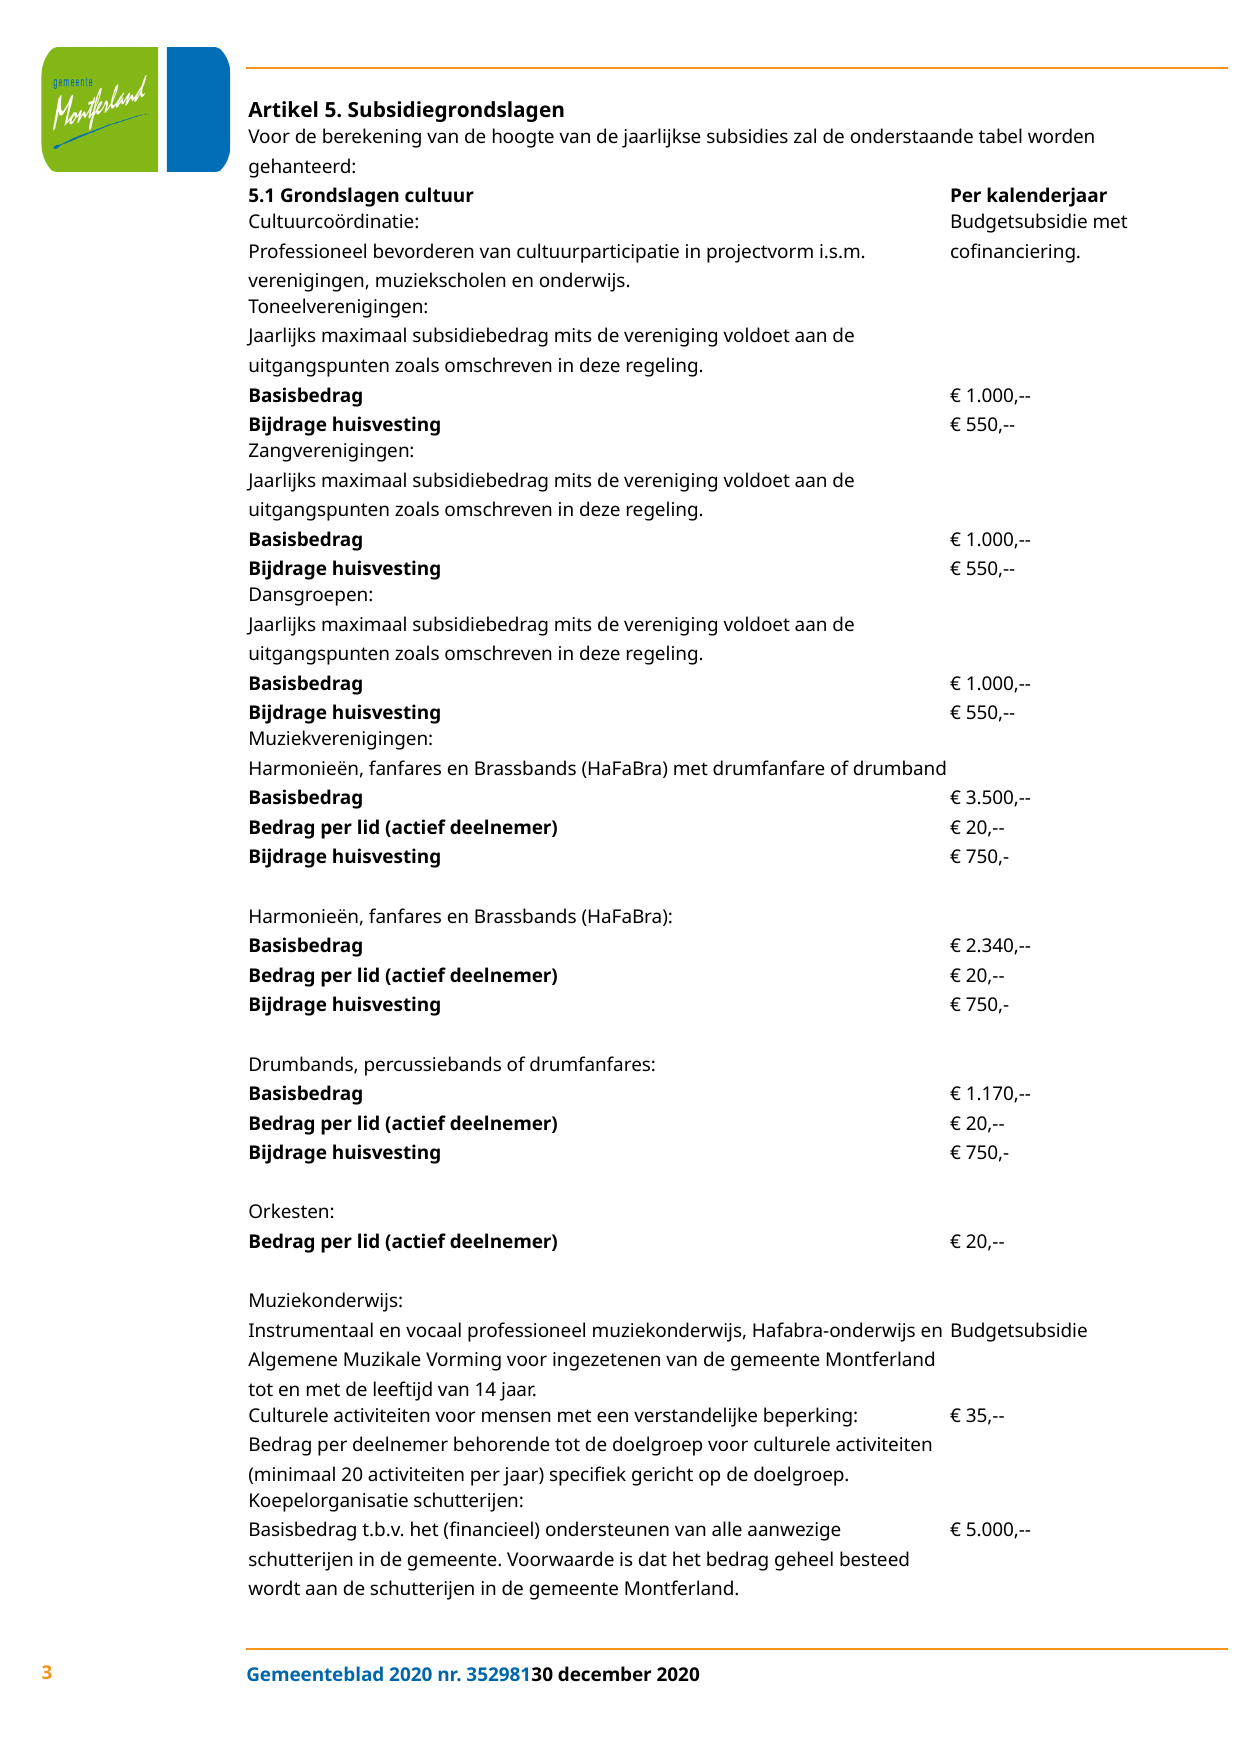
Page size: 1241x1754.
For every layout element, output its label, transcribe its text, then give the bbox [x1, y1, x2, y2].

table_cell Budgetsubsidie met cofinanciering. [950, 208, 1152, 293]
text Artikel 5. Subsidiegrondslagen [248, 95, 1152, 123]
table_cell Koepelorganisatie schutterijen: Basisbedrag t.b.v. het (financieel) ondersteunen van alle aanwezige schutterijen in de gemeente. Voorwaarde is dat het bedrag geheel besteed wordt aan de schutterijen in de gemeente Montferland. [248, 1487, 950, 1601]
table_cell Zangverenigingen: Jaarlijks maximaal subsidiebedrag mits de vereniging voldoet aan de uitgangspunten zoals omschreven in deze regeling. Basisbedrag Bijdrage huisvesting [248, 437, 950, 581]
text Voor de berekening van de hoogte van de jaarlijkse subsidies zal de onderstaande tabel worden gehanteerd: [248, 123, 1152, 178]
table_header 5.1 Grondslagen cultuur [248, 183, 950, 208]
table_cell Muziekverenigingen: Harmonieën, fanfares en Brassbands (HaFaBra) met drumfanfare of drumband Basisbedrag Bedrag per lid (actief deelnemer) Bijdrage huisvesting Harmonieën, fanfares en Brassbands (HaFaBra): Basisbedrag Bedrag per lid (actief deelnemer) Bijdrage huisvesting Drumbands, percussiebands of drumfanfares: Basisbedrag Bedrag per lid (actief deelnemer) Bijdrage huisvesting Orkesten: Bedrag per lid (actief deelnemer) Muziekonderwijs: Instrumentaal en vocaal professioneel muziekonderwijs, Hafabra-onderwijs en Algemene Muzikale Vorming voor ingezetenen van de gemeente Montferland tot en met de leeftijd van 14 jaar. [248, 725, 950, 1402]
picture [41, 47, 231, 172]
table_cell Toneelverenigingen: Jaarlijks maximaal subsidiebedrag mits de vereniging voldoet aan de uitgangspunten zoals omschreven in deze regeling. Basisbedrag Bijdrage huisvesting [248, 293, 950, 437]
table_cell € 1.000,-- € 550,-- [950, 437, 1152, 581]
table_cell Dansgroepen: Jaarlijks maximaal subsidiebedrag mits de vereniging voldoet aan de uitgangspunten zoals omschreven in deze regeling. Basisbedrag Bijdrage huisvesting [248, 581, 950, 725]
table_cell Cultuurcoördinatie: Professioneel bevorderen van cultuurparticipatie in projectvorm i.s.m. verenigingen, muziekscholen en onderwijs. [248, 208, 950, 293]
table_cell € 1.000,-- € 550,-- [950, 581, 1152, 725]
table_cell € 35,-- [950, 1402, 1152, 1487]
table_cell € 5.000,-- [950, 1487, 1152, 1601]
table_cell € 3.500,-- € 20,-- € 750,- € 2.340,-- € 20,-- € 750,- € 1.170,-- € 20,-- € 750,- € 20,-- Budgetsubsidie [950, 725, 1152, 1402]
table_header Per kalenderjaar [950, 183, 1152, 208]
table_cell Culturele activiteiten voor mensen met een verstandelijke beperking: Bedrag per deelnemer behorende tot de doelgroep voor culturele activiteiten (minimaal 20 activiteiten per jaar) specifiek gericht op de doelgroep. [248, 1402, 950, 1487]
table_cell € 1.000,-- € 550,-- [950, 293, 1152, 437]
